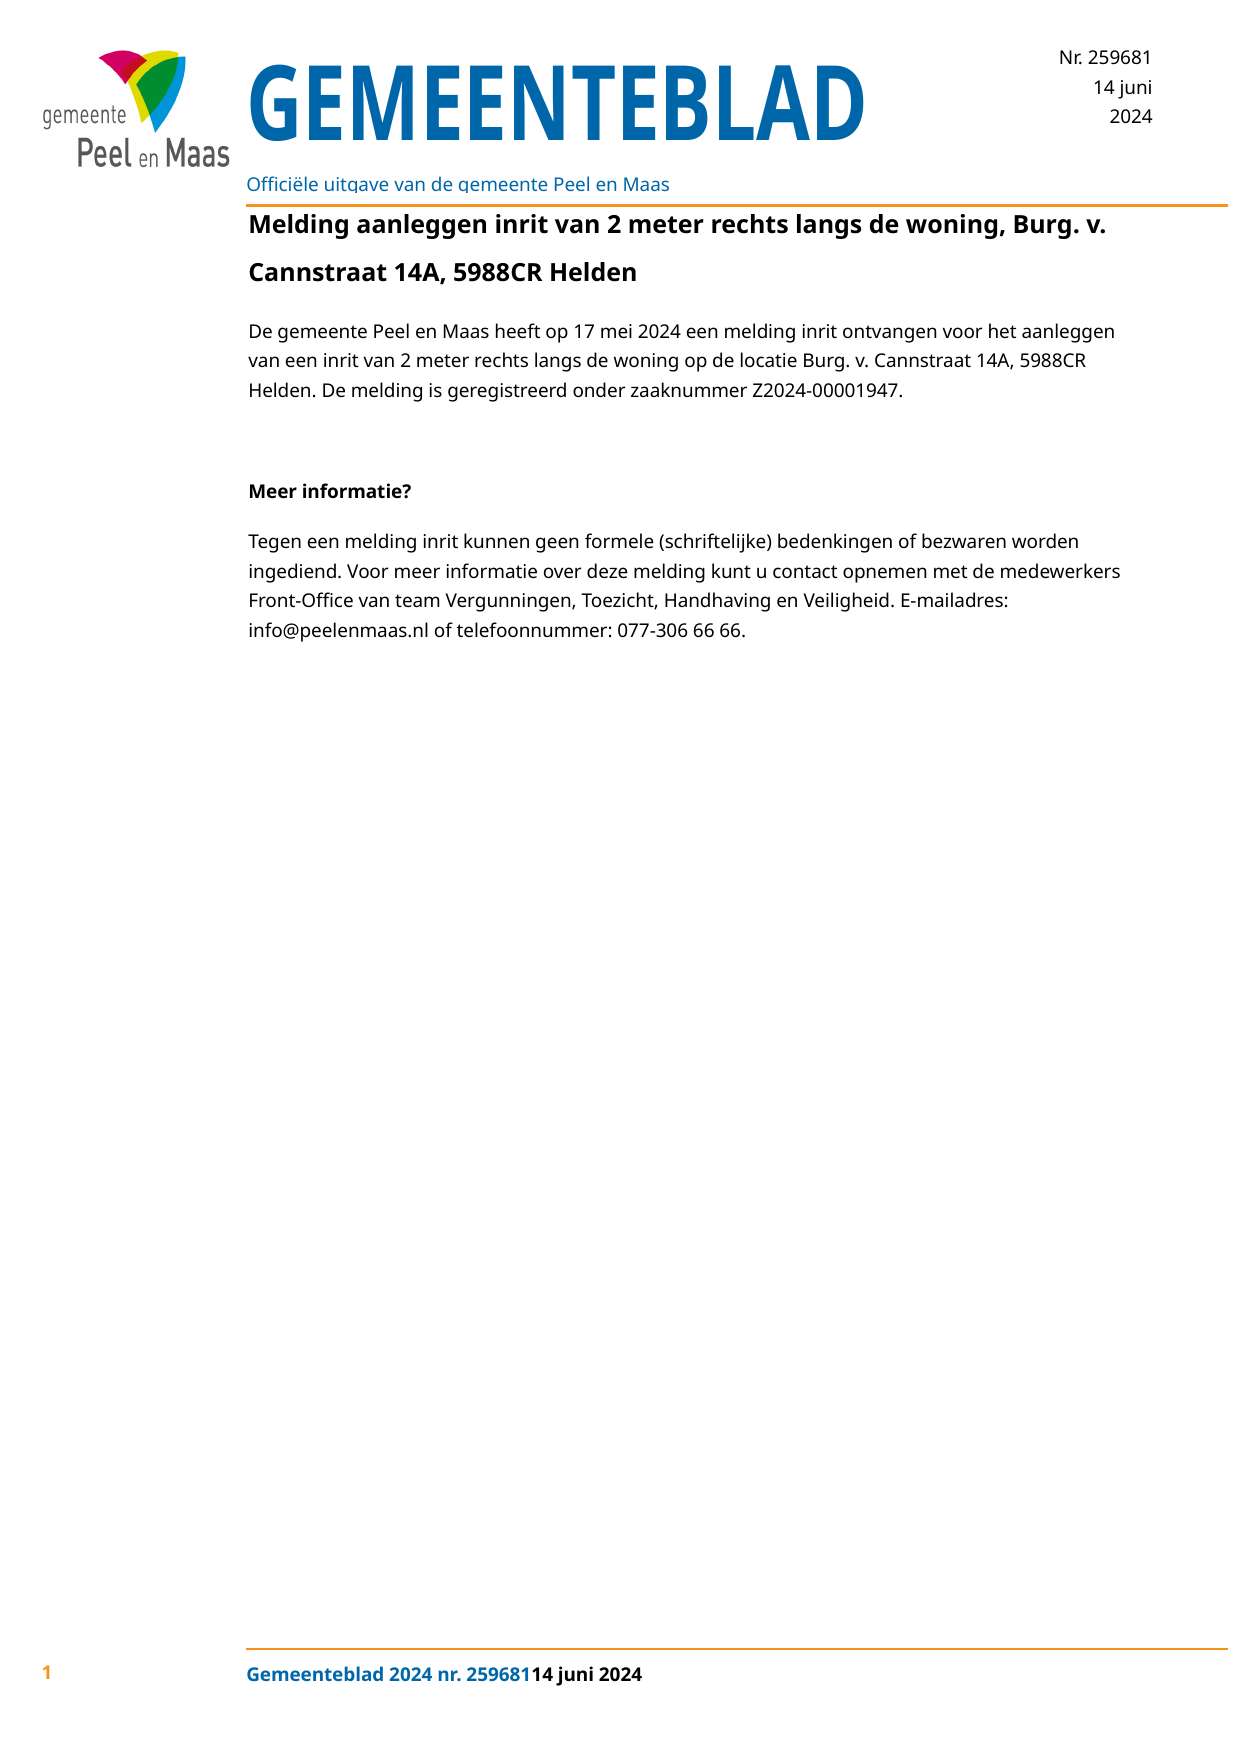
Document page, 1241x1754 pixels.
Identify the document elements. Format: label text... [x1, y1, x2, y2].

text Tegen een melding inrit kunnen geen formele (schriftelijke) bedenkingen of bezwaren worden ingediend. Voor meer informatie over deze melding kunt u contact opnemen met de medewerkers Front-Office van team Vergunningen, Toezicht, Handhaving en Veiligheid. E-mailadres: info@peelenmaas.nl of telefoonnummer: 077-306 66 66. [248, 528, 1152, 643]
picture [41, 47, 231, 172]
text Melding aanleggen inrit van 2 meter rechts langs de woning, Burg. v. Cannstraat 14A, 5988CR Helden [248, 207, 1152, 288]
text Meer informatie? [248, 478, 1152, 504]
text De gemeente Peel en Maas heeft op 17 mei 2024 een melding inrit ontvangen voor het aanleggen van een inrit van 2 meter rechts langs de woning op de locatie Burg. v. Cannstraat 14A, 5988CR Helden. De melding is geregistreerd onder zaaknummer Z2024-00001947. [248, 318, 1152, 403]
